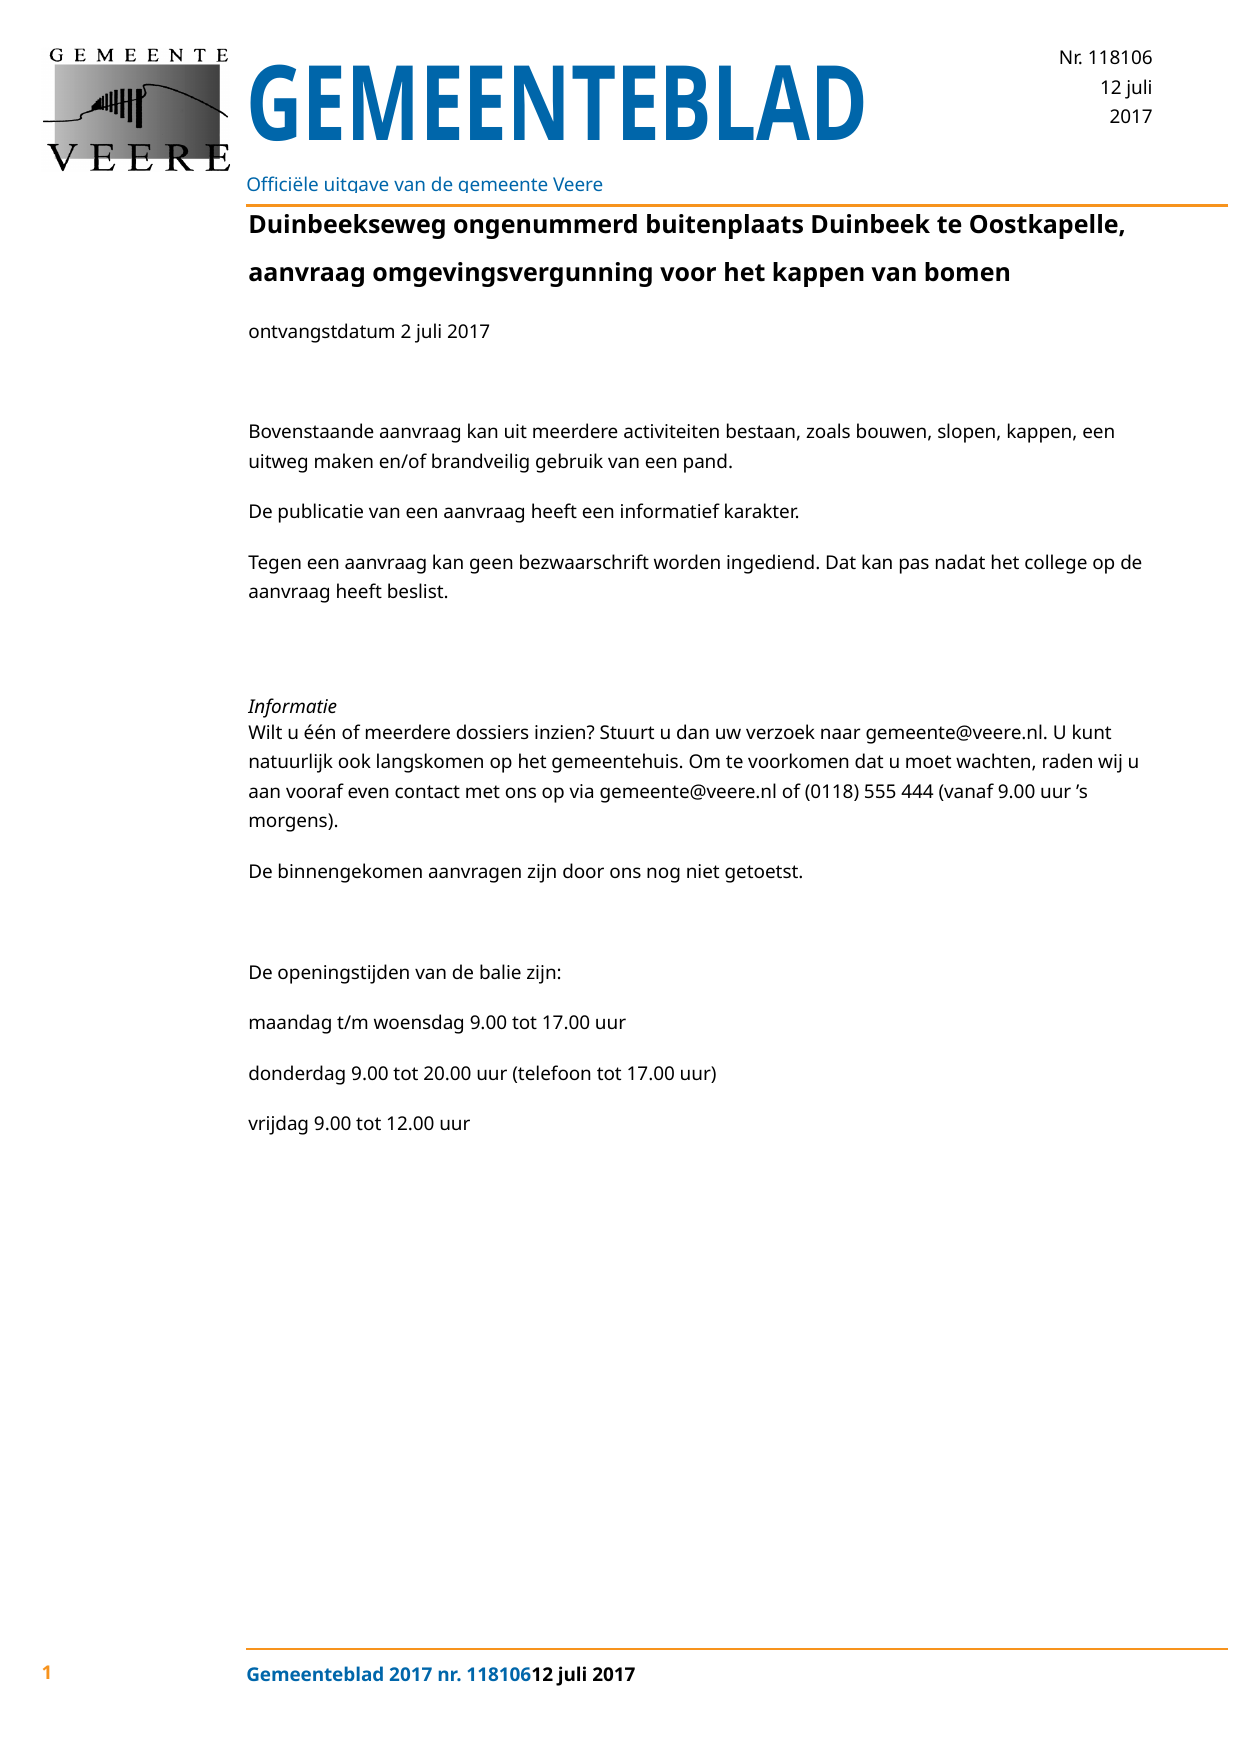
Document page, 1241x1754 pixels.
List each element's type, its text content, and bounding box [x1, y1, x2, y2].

text De openingstijden van de balie zijn: [248, 959, 1152, 984]
text maandag t/m woensdag 9.00 tot 17.00 uur [248, 1009, 1152, 1035]
text De binnengekomen aanvragen zijn door ons nog niet getoetst. [248, 858, 1152, 884]
picture [41, 47, 231, 172]
text De publicatie van een aanvraag heeft een informatief karakter. [248, 499, 1152, 524]
text donderdag 9.00 tot 20.00 uur (telefoon tot 17.00 uur) [248, 1060, 1152, 1085]
text vrijdag 9.00 tot 12.00 uur [248, 1110, 1152, 1136]
text Bovenstaande aanvraag kan uit meerdere activiteiten bestaan, zoals bouwen, slopen, kappen, een uitweg maken en/of brandveilig gebruik van een pand. [248, 419, 1152, 474]
text Duinbeekseweg ongenummerd buitenplaats Duinbeek te Oostkapelle, aanvraag omgevingsvergunning voor het kappen van bomen [248, 207, 1152, 288]
text Informatie [248, 693, 1152, 719]
text Tegen een aanvraag kan geen bezwaarschrift worden ingediend. Dat kan pas nadat het college op de aanvraag heeft beslist. [248, 549, 1152, 604]
text ontvangstdatum 2 juli 2017 [248, 318, 1152, 344]
text Wilt u één of meerdere dossiers inzien? Stuurt u dan uw verzoek naar gemeente@veere.nl. U kunt natuurlijk ook langskomen op het gemeentehuis. Om te voorkomen dat u moet wachten, raden wij u aan vooraf even contact met ons op via gemeente@veere.nl of (0118) 555 444 (vanaf 9.00 uur ’s morgens). [248, 719, 1152, 833]
